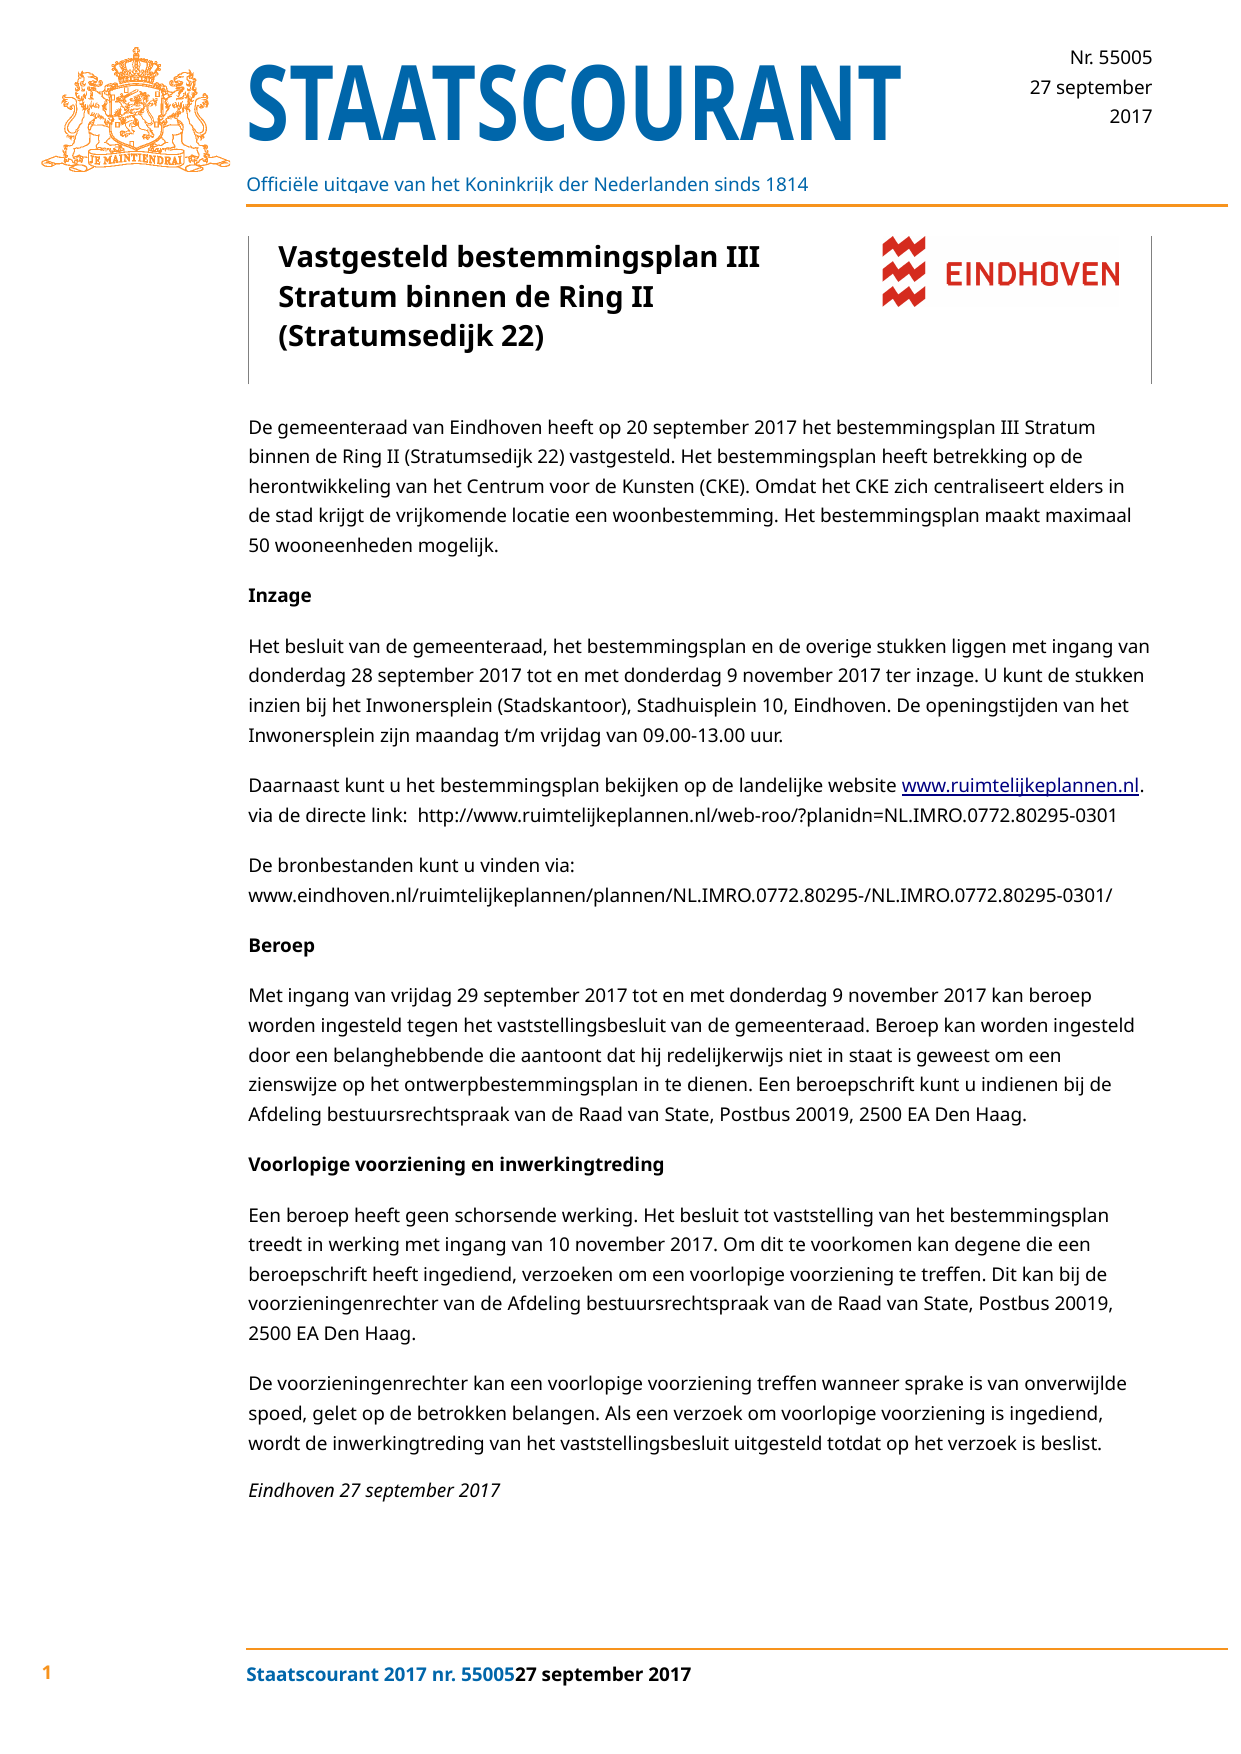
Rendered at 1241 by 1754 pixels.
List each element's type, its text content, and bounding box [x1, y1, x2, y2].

text Eindhoven 27 september 2017 [248, 1478, 1152, 1503]
table_header [850, 236, 1151, 384]
text Met ingang van vrijdag 29 september 2017 tot en met donderdag 9 november 2017 kan beroep worden ingesteld tegen het vaststellingsbesluit van de gemeenteraad. Beroep kan worden ingesteld door een belanghebbende die aantoont dat hij redelijkerwijs niet in staat is geweest om een zienswijze op het ontwerpbestemmingsplan in te dienen. Een beroepschrift kunt u indienen bij de Afdeling bestuursrechtspraak van de Raad van State, Postbus 20019, 2500 EA Den Haag. [248, 983, 1152, 1127]
text Beroep [248, 932, 1152, 958]
table_header Vastgesteld bestemmingsplan III Stratum binnen de Ring II (Stratumsedijk 22) [249, 236, 850, 384]
picture [882, 236, 1119, 307]
text De voorzieningenrechter kan een voorlopige voorziening treffen wanneer sprake is van onverwijlde spoed, gelet op de betrokken belangen. Als een verzoek om voorlopige voorziening is ingediend, wordt de inwerkingtreding van het vaststellingsbesluit uitgesteld totdat op het verzoek is beslist. [248, 1371, 1152, 1456]
text Het besluit van de gemeenteraad, het bestemmingsplan en de overige stukken liggen met ingang van donderdag 28 september 2017 tot en met donderdag 9 november 2017 ter inzage. U kunt de stukken inzien bij het Inwonersplein (Stadskantoor), Stadhuisplein 10, Eindhoven. De openingstijden van het Inwonersplein zijn maandag t/m vrijdag van 09.00-13.00 uur. [248, 633, 1152, 748]
text Een beroep heeft geen schorsende werking. Het besluit tot vaststelling van het bestemmingsplan treedt in werking met ingang van 10 november 2017. Om dit te voorkomen kan degene die een beroepschrift heeft ingediend, verzoeken om een voorlopige voorziening te treffen. Dit kan bij de voorzieningenrechter van de Afdeling bestuursrechtspraak van de Raad van State, Postbus 20019, 2500 EA Den Haag. [248, 1202, 1152, 1346]
text Inzage [248, 583, 1152, 608]
text Voorlopige voorziening en inwerkingtreding [248, 1151, 1152, 1177]
text Daarnaast kunt u het bestemmingsplan bekijken op de landelijke website www.ruimtelijkeplannen.nl. via de directe link: http://www.ruimtelijkeplannen.nl/web-roo/?planidn=NL.IMRO.0772.80295-0301 [248, 772, 1152, 828]
text De bronbestanden kunt u vinden via: www.eindhoven.nl/ruimtelijkeplannen/plannen/NL.IMRO.0772.80295-/NL.IMRO.0772.80295-0301/ [248, 852, 1152, 908]
text De gemeenteraad van Eindhoven heeft op 20 september 2017 het bestemmingsplan III Stratum binnen de Ring II (Stratumsedijk 22) vastgesteld. Het bestemmingsplan heeft betrekking op de herontwikkeling van het Centrum voor de Kunsten (CKE). Omdat het CKE zich centraliseert elders in de stad krijgt de vrijkomende locatie een woonbestemming. Het bestemmingsplan maakt maximaal 50 wooneenheden mogelijk. [248, 414, 1152, 558]
picture [41, 47, 231, 172]
